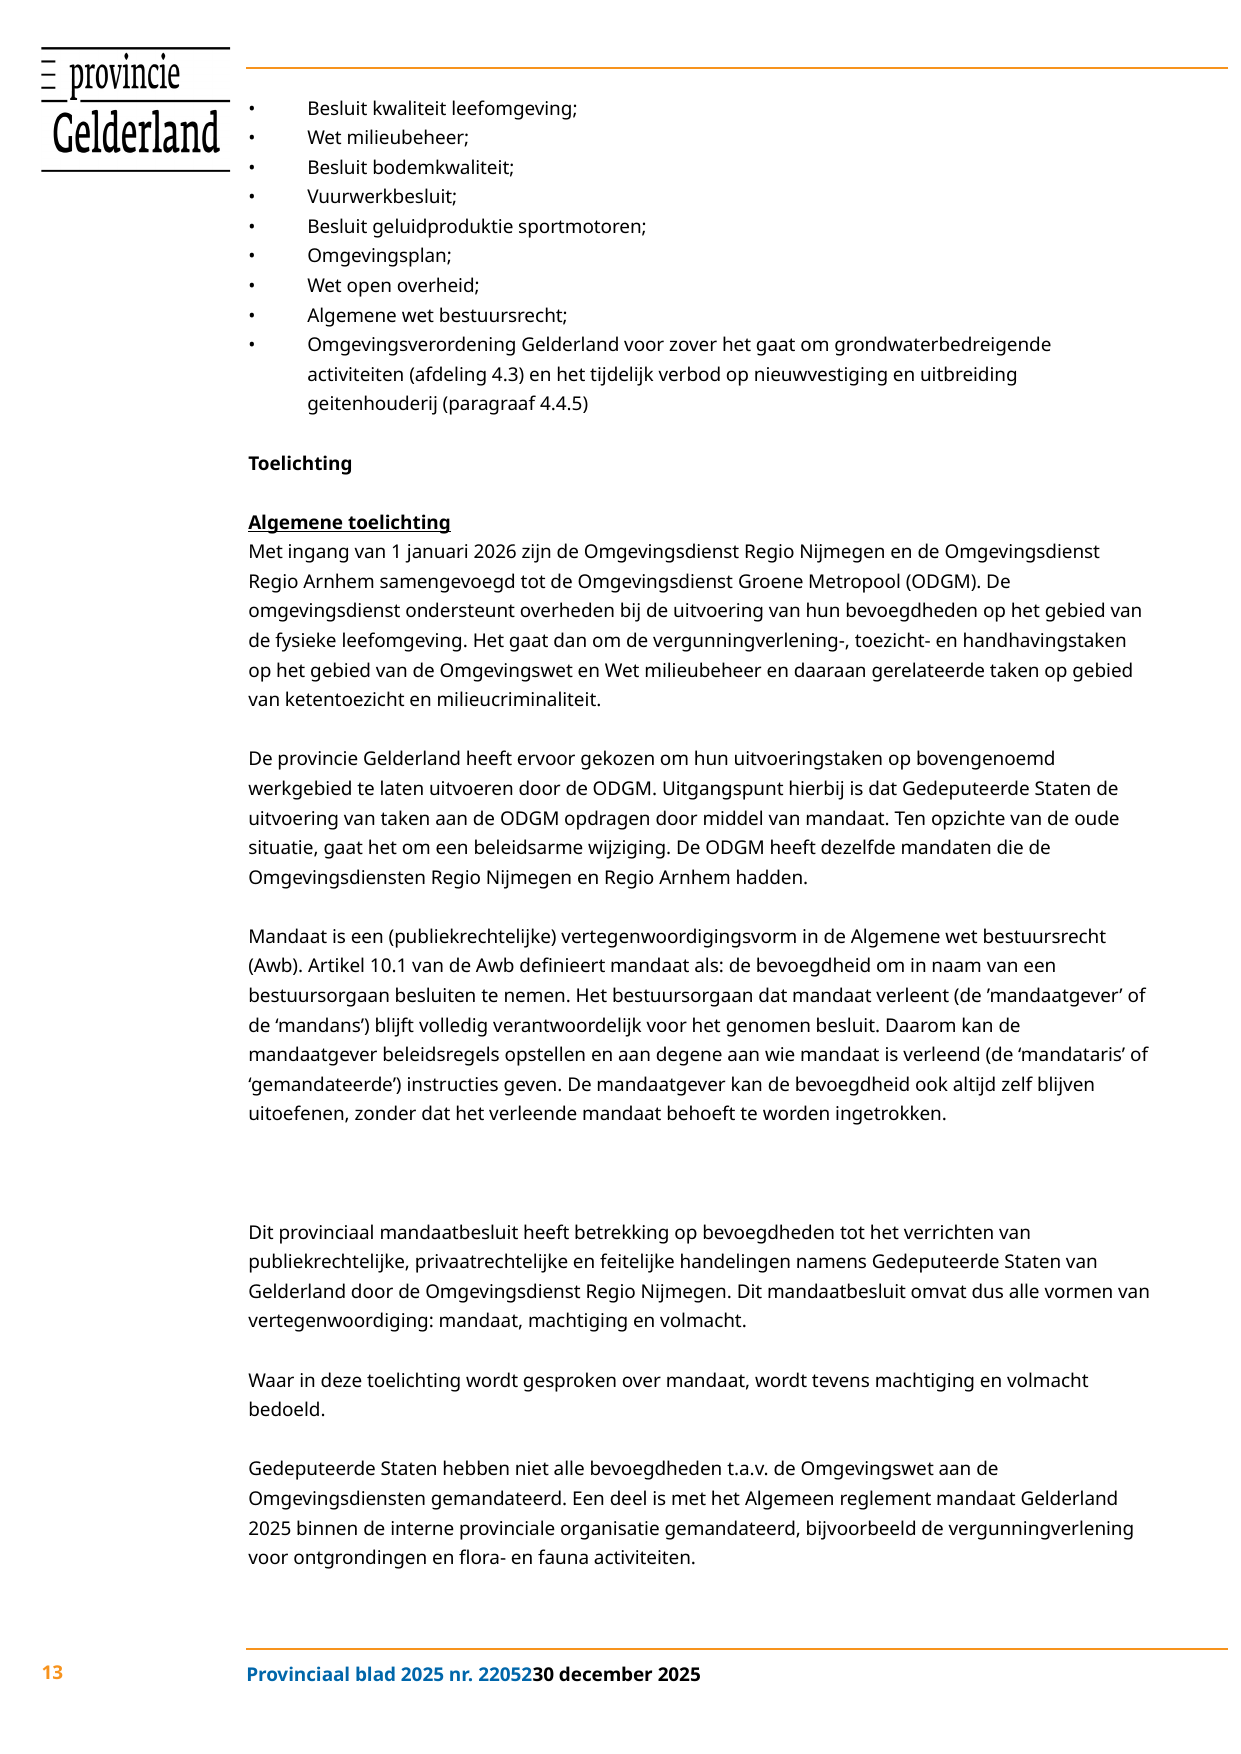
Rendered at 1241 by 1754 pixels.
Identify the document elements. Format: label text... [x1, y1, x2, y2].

text Met ingang van 1 januari 2026 zijn de Omgevingsdienst Regio Nijmegen en de Omgevingsdienst Regio Arnhem samengevoegd tot de Omgevingsdienst Groene Metropool (ODGM). De omgevingsdienst ondersteunt overheden bij de uitvoering van hun bevoegdheden op het gebied van de fysieke leefomgeving. Het gaat dan om de vergunningverlening-, toezicht- en handhavingstaken op het gebied van de Omgevingswet en Wet milieubeheer en daaraan gerelateerde taken op gebied van ketentoezicht en milieucriminaliteit. [248, 538, 1152, 712]
list Omgevingsverordening Gelderland voor zover het gaat om grondwaterbedreigende activiteiten (afdeling 4.3) en het tijdelijk verbod op nieuwvestiging en uitbreiding geitenhouderij (paragraaf 4.4.5) [248, 331, 1152, 416]
text Gedeputeerde Staten hebben niet alle bevoegdheden t.a.v. de Omgevingswet aan de Omgevingsdiensten gemandateerd. Een deel is met het Algemeen reglement mandaat Gelderland 2025 binnen de interne provinciale organisatie gemandateerd, bijvoorbeeld de vergunningverlening voor ontgrondingen en flora- en fauna activiteiten. [248, 1456, 1152, 1570]
list Wet milieubeheer; [248, 124, 1152, 150]
list Besluit bodemkwaliteit; [248, 154, 1152, 180]
list Algemene wet bestuursrecht; [248, 302, 1152, 328]
picture [41, 47, 231, 172]
text Toelichting [248, 450, 1152, 476]
text Dit provinciaal mandaatbesluit heeft betrekking op bevoegdheden tot het verrichten van publiekrechtelijke, privaatrechtelijke en feitelijke handelingen namens Gedeputeerde Staten van Gelderland door de Omgevingsdienst Regio Nijmegen. Dit mandaatbesluit omvat dus alle vormen van vertegenwoordiging: mandaat, machtiging en volmacht. [248, 1219, 1152, 1333]
text De provincie Gelderland heeft ervoor gekozen om hun uitvoeringstaken op bovengenoemd werkgebied te laten uitvoeren door de ODGM. Uitgangspunt hierbij is dat Gedeputeerde Staten de uitvoering van taken aan de ODGM opdragen door middel van mandaat. Ten opzichte van de oude situatie, gaat het om een beleidsarme wijziging. De ODGM heeft dezelfde mandaten die de Omgevingsdiensten Regio Nijmegen en Regio Arnhem hadden. [248, 746, 1152, 890]
text Waar in deze toelichting wordt gesproken over mandaat, wordt tevens machtiging en volmacht bedoeld. [248, 1367, 1152, 1422]
list Besluit kwaliteit leefomgeving; [248, 95, 1152, 121]
list Besluit geluidproduktie sportmotoren; [248, 213, 1152, 239]
list Vuurwerkbesluit; [248, 183, 1152, 209]
text Algemene toelichting [248, 509, 1152, 535]
text Mandaat is een (publiekrechtelijke) vertegenwoordigingsvorm in de Algemene wet bestuursrecht (Awb). Artikel 10.1 van de Awb definieert mandaat als: de bevoegdheid om in naam van een bestuursorgaan besluiten te nemen. Het bestuursorgaan dat mandaat verleent (de ’mandaatgever’ of de ‘mandans’) blijft volledig verantwoordelijk voor het genomen besluit. Daarom kan de mandaatgever beleidsregels opstellen en aan degene aan wie mandaat is verleend (de ‘mandataris’ of ‘gemandateerde’) instructies geven. De mandaatgever kan de bevoegdheid ook altijd zelf blijven uitoefenen, zonder dat het verleende mandaat behoeft te worden ingetrokken. [248, 923, 1152, 1126]
list Wet open overheid; [248, 272, 1152, 298]
list Omgevingsplan; [248, 243, 1152, 268]
